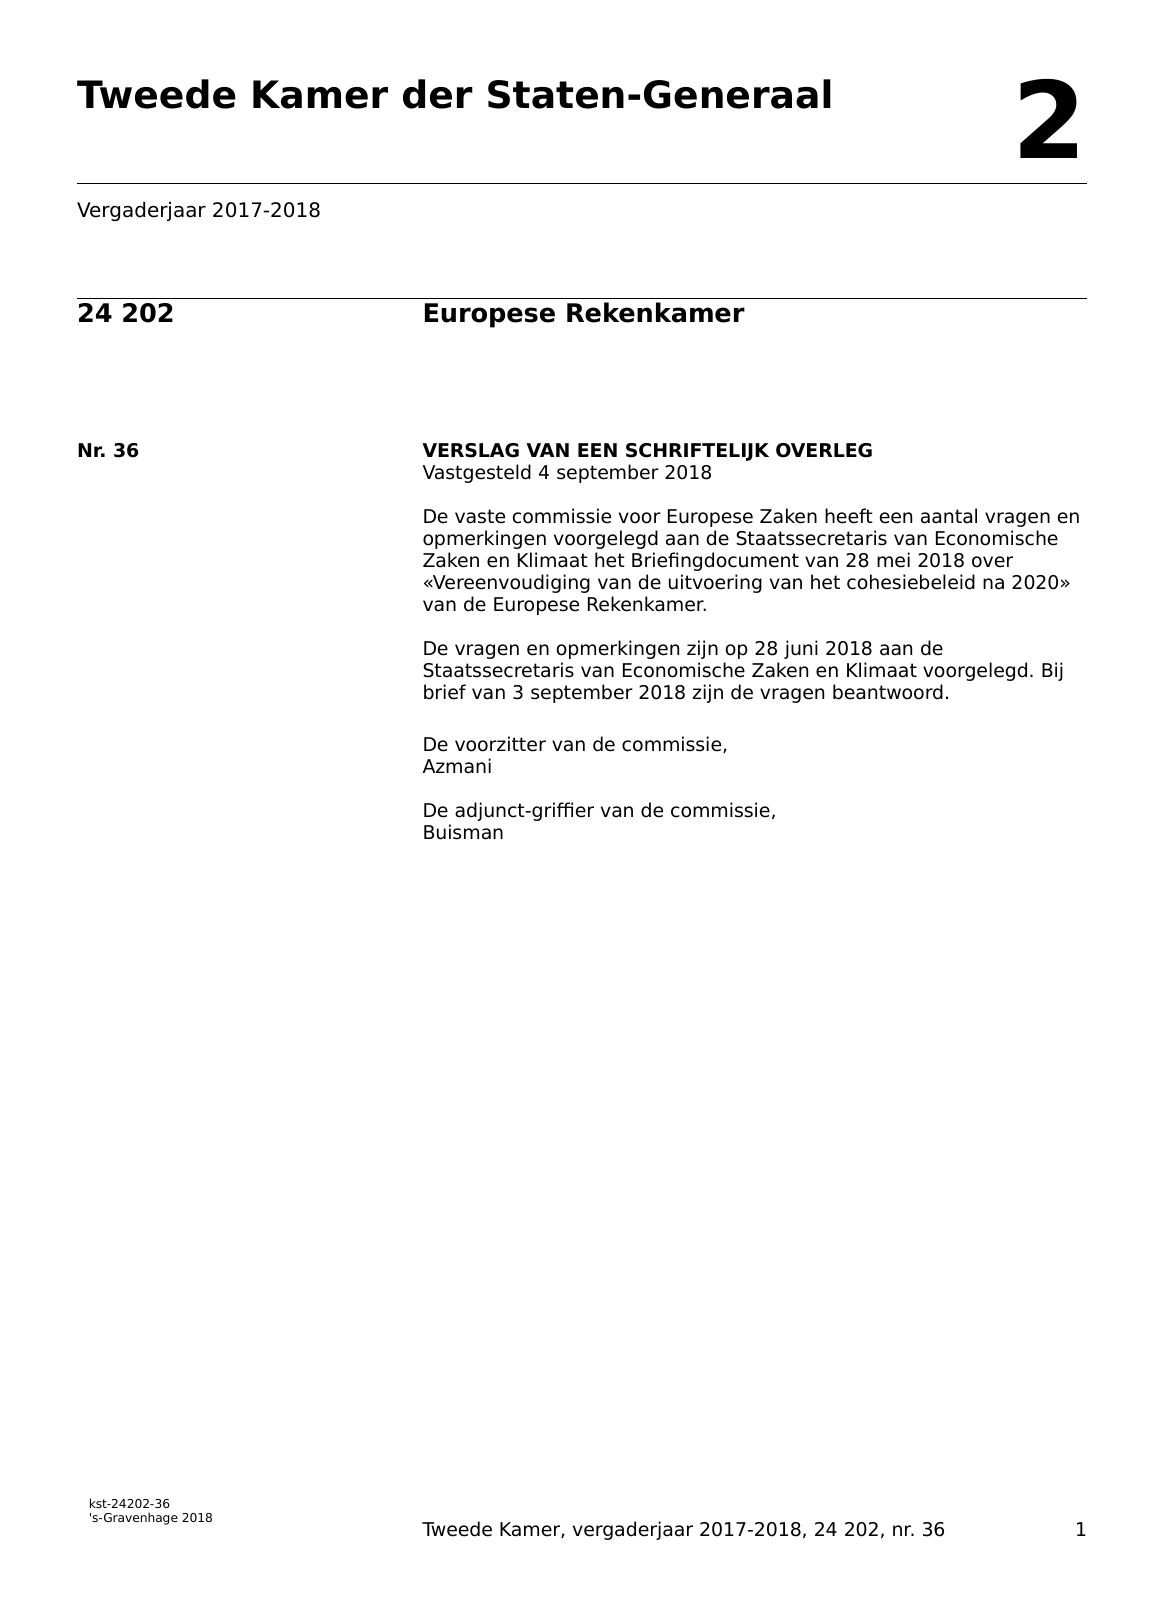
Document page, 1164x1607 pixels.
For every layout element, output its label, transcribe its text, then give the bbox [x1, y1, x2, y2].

table_header Tweede Kamer der Staten-Generaal [77, 59, 886, 183]
subtitle Nr. 36 VERSLAG VAN EEN SCHRIFTELIJK OVERLEG [77, 440, 1087, 462]
text kst-24202-36 [88, 1497, 323, 1511]
text De vragen en opmerkingen zijn op 28 juni 2018 aan de Staatssecretaris van Economische Zaken en Klimaat voorgelegd. Bij brief van 3 september 2018 zijn de vragen beantwoord. [422, 638, 1087, 704]
text Vastgesteld 4 september 2018 [422, 462, 1087, 484]
subtitle 24 202 Europese Rekenkamer [77, 299, 1087, 329]
text De adjunct-griffier van de commissie, Buisman [422, 800, 1087, 844]
text De voorzitter van de commissie, Azmani [422, 734, 1087, 778]
text 's-Gravenhage 2018 [88, 1511, 323, 1525]
text De vaste commissie voor Europese Zaken heeft een aantal vragen en opmerkingen voorgelegd aan de Staatssecretaris van Economische Zaken en Klimaat het Briefingdocument van 28 mei 2018 over «Vereenvoudiging van de uitvoering van het cohesiebeleid na 2020» van de Europese Rekenkamer. [422, 506, 1087, 616]
table_header 2 [886, 59, 1087, 183]
table_cell Vergaderjaar 2017-2018 [77, 184, 1087, 298]
